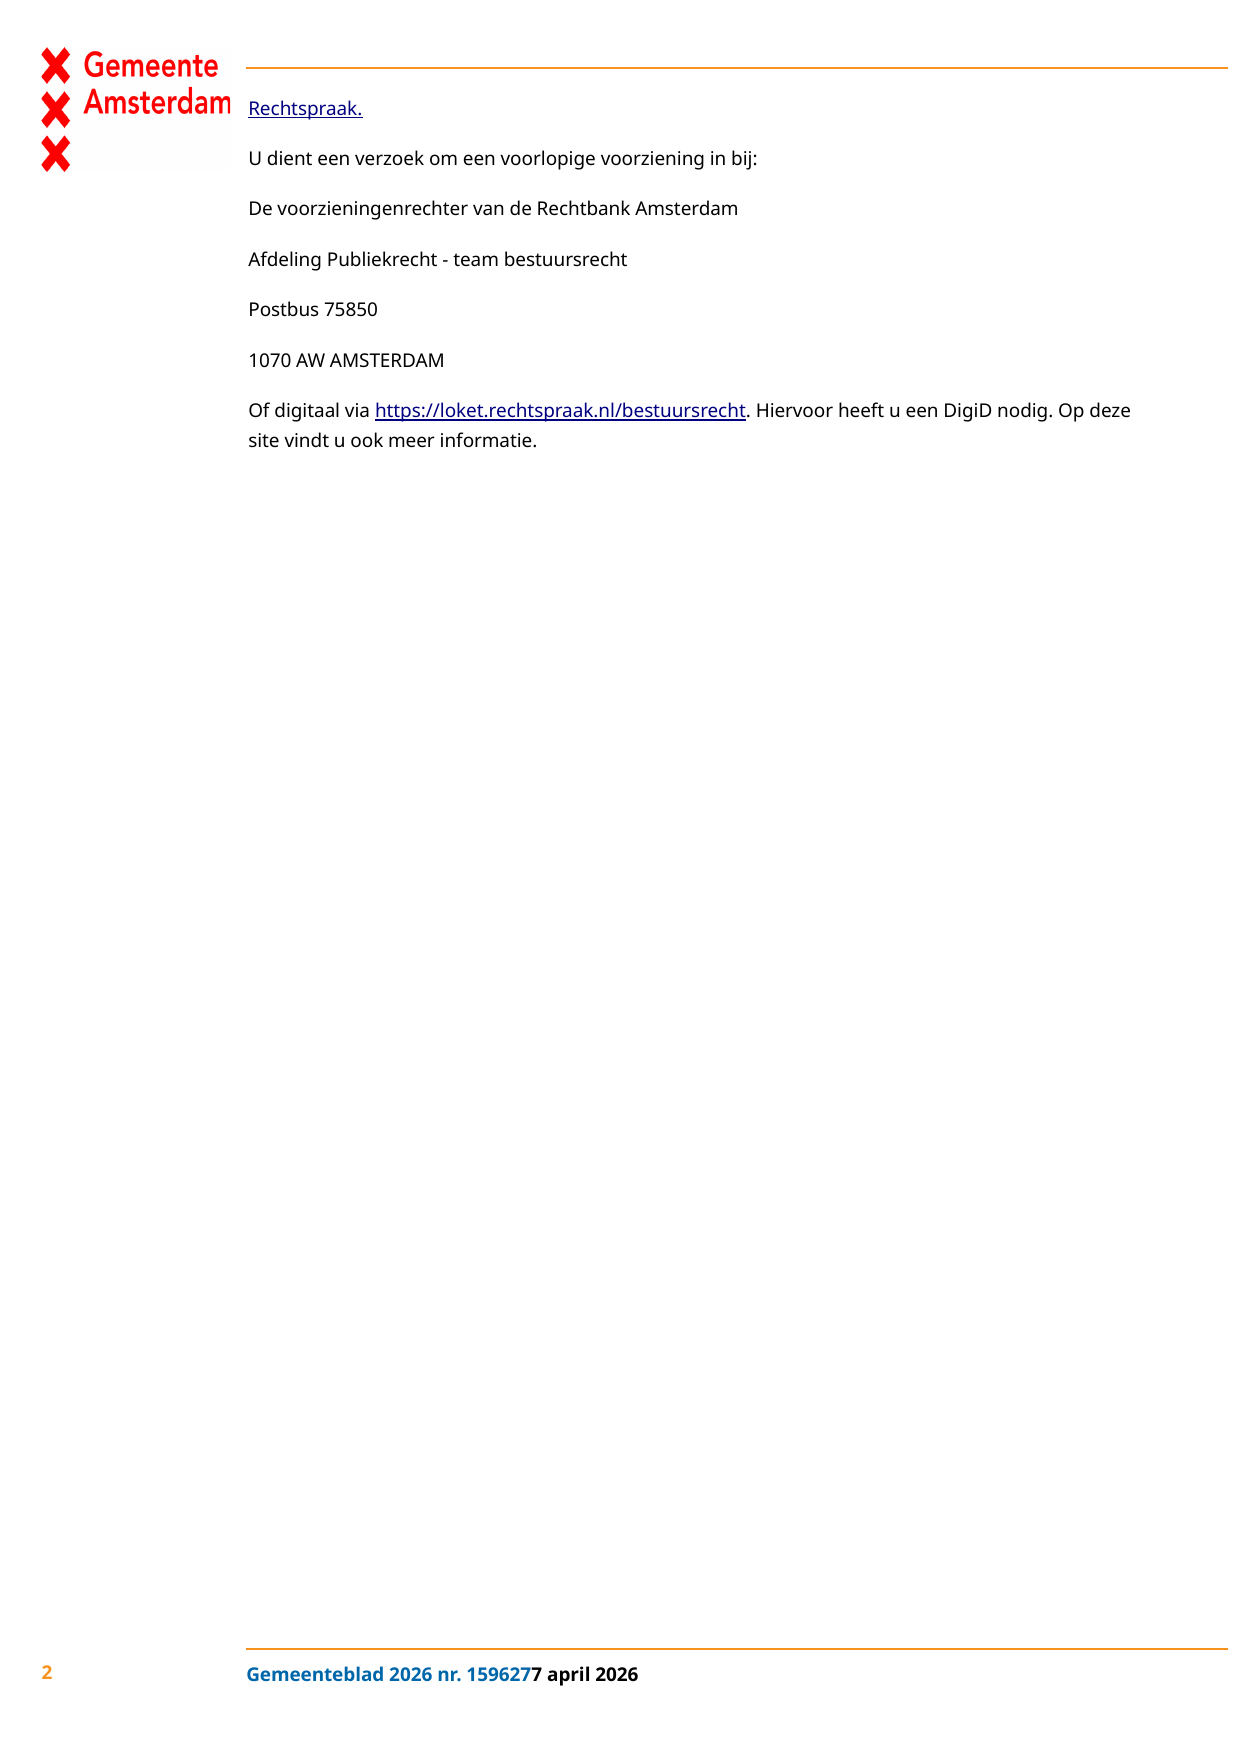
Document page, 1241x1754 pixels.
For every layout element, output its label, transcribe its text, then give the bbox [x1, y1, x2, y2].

text Of digitaal via https://loket.rechtspraak.nl/bestuursrecht. Hiervoor heeft u een DigiD nodig. Op deze site vindt u ook meer informatie. [248, 397, 1152, 453]
picture [41, 47, 231, 172]
text De voorzieningenrechter van de Rechtbank Amsterdam [248, 196, 1152, 221]
text Postbus 75850 [248, 296, 1152, 322]
text Rechtspraak. [248, 95, 1152, 121]
text U dient een verzoek om een voorlopige voorziening in bij: [248, 145, 1152, 171]
text Afdeling Publiekrecht - team bestuursrecht [248, 246, 1152, 272]
text 1070 AW AMSTERDAM [248, 347, 1152, 373]
